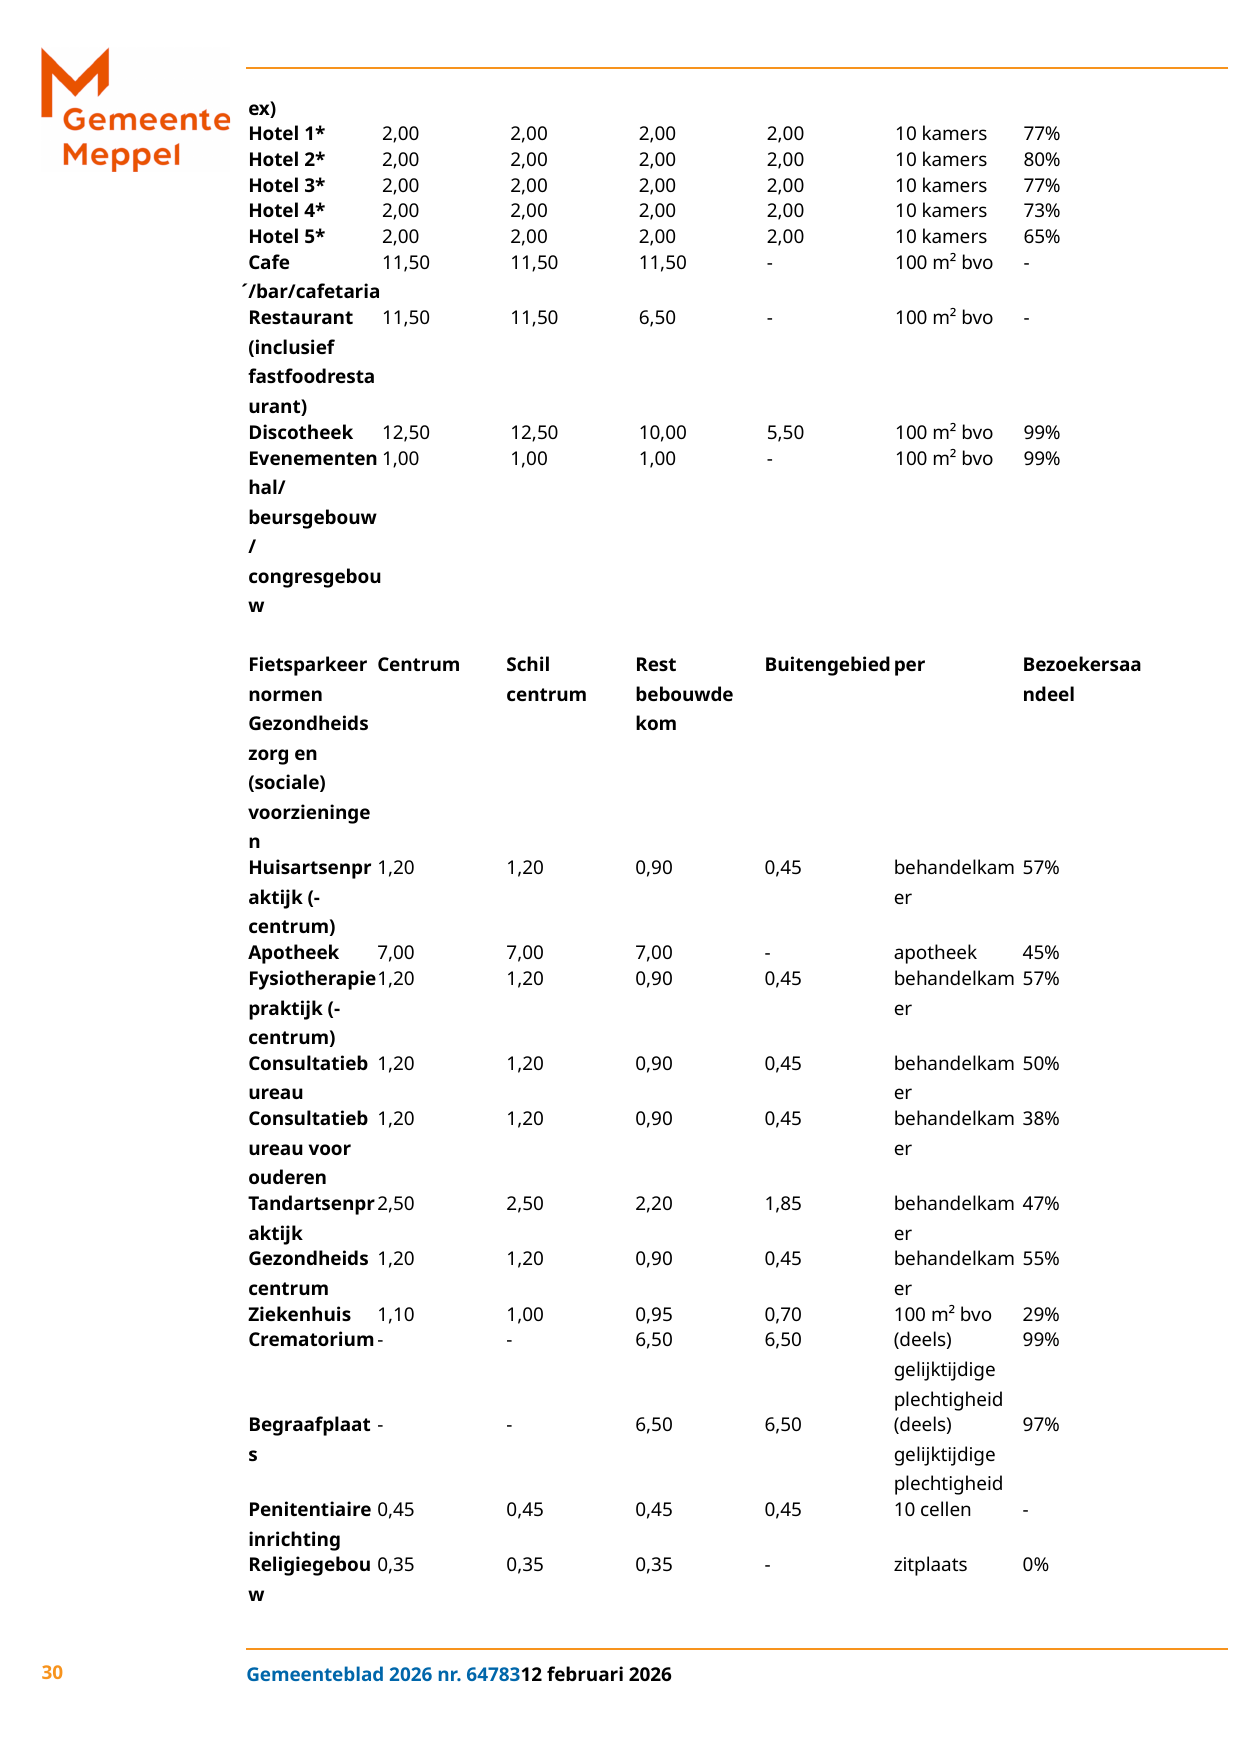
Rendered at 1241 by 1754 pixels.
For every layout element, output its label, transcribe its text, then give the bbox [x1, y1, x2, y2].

table_cell 0,35 [635, 1552, 764, 1607]
table_cell 57% [1023, 855, 1152, 939]
table_cell - [506, 1411, 635, 1496]
table_cell 1,10 [377, 1301, 506, 1327]
table_cell 100 m² bvo [895, 419, 1023, 445]
table_cell behandelkamer [894, 1105, 1022, 1190]
table_cell 57% [1023, 965, 1152, 1050]
table_cell zitplaats [894, 1552, 1022, 1607]
table_cell Hotel 1* [248, 121, 382, 146]
table_cell 1,20 [506, 1246, 635, 1301]
table_cell 1,20 [506, 1050, 635, 1105]
table_cell Gezondheidscentrum [248, 1246, 377, 1301]
table_cell behandelkamer [894, 1050, 1022, 1105]
table_cell 38% [1023, 1105, 1152, 1190]
table_cell 10 kamers [895, 224, 1023, 249]
table_cell - [377, 1327, 506, 1411]
table_cell 2,00 [510, 172, 638, 198]
table_cell 0,45 [377, 1496, 506, 1552]
table_cell 2,00 [767, 146, 895, 172]
table_cell - [1023, 305, 1152, 419]
table_cell - [506, 1327, 635, 1411]
table_cell behandelkamer [894, 855, 1022, 939]
table_cell 0,90 [635, 965, 764, 1050]
table_cell 0,45 [764, 965, 893, 1050]
table_cell 2,50 [377, 1190, 506, 1246]
table_cell 2,00 [382, 146, 510, 172]
table_cell Huisartsenpraktijk (-centrum) [248, 855, 377, 939]
table_cell [639, 95, 767, 121]
table_cell 2,00 [767, 224, 895, 249]
table_cell 11,50 [382, 249, 510, 304]
table_header Bezoekersaandeel [1023, 651, 1152, 854]
table_cell [895, 95, 1023, 121]
table_cell 0% [1023, 1552, 1152, 1607]
table_cell 12,50 [510, 419, 638, 445]
table_cell Discotheek [248, 419, 382, 445]
table_cell 2,00 [639, 146, 767, 172]
table_cell - [764, 1552, 893, 1607]
table_cell 2,00 [639, 121, 767, 146]
table_header per [894, 651, 1022, 854]
table_cell 7,00 [635, 939, 764, 965]
table_cell 1,20 [377, 855, 506, 939]
table_cell 10 kamers [895, 198, 1023, 223]
table_cell 1,00 [506, 1301, 635, 1327]
table_cell Penitentiaire inrichting [248, 1496, 377, 1552]
table_cell 2,00 [382, 172, 510, 198]
table_cell 6,50 [635, 1327, 764, 1411]
table_cell 0,35 [377, 1552, 506, 1607]
table_cell 1,20 [506, 1105, 635, 1190]
table_cell 0,35 [506, 1552, 635, 1607]
table_cell 6,50 [764, 1327, 893, 1411]
table_header Rest bebouwde kom [635, 651, 764, 854]
table_cell - [1023, 249, 1152, 304]
table_cell 2,00 [639, 172, 767, 198]
table_cell 0,95 [635, 1301, 764, 1327]
table_cell 10 kamers [895, 146, 1023, 172]
table_cell 1,20 [377, 1246, 506, 1301]
table_cell Ziekenhuis [248, 1301, 377, 1327]
table_cell 100 m² bvo [895, 249, 1023, 304]
table_cell 2,00 [639, 224, 767, 249]
table_cell Consultatiebureau [248, 1050, 377, 1105]
table_cell 1,00 [382, 445, 510, 618]
table_cell 2,00 [510, 121, 638, 146]
table_cell 12,50 [382, 419, 510, 445]
table_cell 1,00 [639, 445, 767, 618]
table_cell 2,00 [767, 121, 895, 146]
table_cell - [377, 1411, 506, 1496]
table_cell 100 m² bvo [895, 305, 1023, 419]
table_cell 11,50 [382, 305, 510, 419]
table_cell Crematorium [248, 1327, 377, 1411]
table_cell Hotel 4* [248, 198, 382, 223]
table_cell 65% [1023, 224, 1152, 249]
table_cell 1,20 [506, 965, 635, 1050]
table_cell ex) [248, 95, 382, 121]
table_cell behandelkamer [894, 1246, 1022, 1301]
table_cell 10,00 [639, 419, 767, 445]
table_cell 80% [1023, 146, 1152, 172]
table_cell 0,45 [506, 1496, 635, 1552]
table_cell 2,00 [382, 224, 510, 249]
table_cell 0,45 [764, 1050, 893, 1105]
table_cell 1,85 [764, 1190, 893, 1246]
table_cell 99% [1023, 445, 1152, 618]
table_cell 1,20 [377, 1050, 506, 1105]
table_cell 29% [1023, 1301, 1152, 1327]
table_cell 7,00 [377, 939, 506, 965]
table_cell 6,50 [764, 1411, 893, 1496]
table_header Schil centrum [506, 651, 635, 854]
table_cell 2,00 [510, 146, 638, 172]
table_cell 2,00 [639, 198, 767, 223]
table_cell 0,70 [764, 1301, 893, 1327]
table_cell 10 cellen [894, 1496, 1022, 1552]
table_cell - [764, 939, 893, 965]
table_cell 1,20 [377, 965, 506, 1050]
table_cell 6,50 [639, 305, 767, 419]
table_cell 2,00 [510, 198, 638, 223]
table_cell - [767, 305, 895, 419]
table_cell 99% [1023, 419, 1152, 445]
table_cell 77% [1023, 121, 1152, 146]
table_cell 55% [1023, 1246, 1152, 1301]
table_cell 73% [1023, 198, 1152, 223]
table_cell apotheek [894, 939, 1022, 965]
table_cell Consultatiebureau voor ouderen [248, 1105, 377, 1190]
table_cell 45% [1023, 939, 1152, 965]
table_cell 5,50 [767, 419, 895, 445]
table_cell (deels) gelijktijdige plechtigheid [894, 1327, 1022, 1411]
table_cell 0,45 [635, 1496, 764, 1552]
table_cell [1023, 95, 1152, 121]
table_cell 2,00 [767, 198, 895, 223]
table_cell 1,20 [377, 1105, 506, 1190]
table_header Fietsparkeernormen Gezondheidszorg en (sociale) voorzieningen [248, 651, 377, 854]
table_cell Restaurant (inclusief fastfoodrestaurant) [248, 305, 382, 419]
table_cell 10 kamers [895, 172, 1023, 198]
table_cell - [382, 95, 510, 121]
table_cell Begraafplaats [248, 1411, 377, 1496]
picture [41, 47, 231, 172]
table_cell 10 kamers [895, 121, 1023, 146]
table_cell 6,50 [635, 1411, 764, 1496]
table_cell Hotel 5* [248, 224, 382, 249]
table_cell 0,90 [635, 1050, 764, 1105]
table_cell 0,45 [764, 1246, 893, 1301]
table_cell 47% [1023, 1190, 1152, 1246]
table_cell 100 m² bvo [894, 1301, 1022, 1327]
table_cell 2,00 [510, 224, 638, 249]
table_cell 0,45 [764, 855, 893, 939]
table_cell - [767, 249, 895, 304]
table_cell - [510, 95, 638, 121]
table_cell 1,00 [510, 445, 638, 618]
table_cell Hotel 2* [248, 146, 382, 172]
table_cell (deels) gelijktijdige plechtigheid [894, 1411, 1022, 1496]
table_cell 0,90 [635, 1246, 764, 1301]
table_cell 7,00 [506, 939, 635, 965]
table_cell 0,90 [635, 855, 764, 939]
table_cell 100 m² bvo [895, 445, 1023, 618]
table_cell Cafe ́/bar/cafetaria [248, 249, 382, 304]
table_cell 0,45 [764, 1496, 893, 1552]
table_header Buitengebied [764, 651, 893, 854]
table_cell [767, 95, 895, 121]
table_cell 50% [1023, 1050, 1152, 1105]
table_cell 1,20 [506, 855, 635, 939]
table_cell Apotheek [248, 939, 377, 965]
table_cell 11,50 [639, 249, 767, 304]
table_cell Tandartsenpraktijk [248, 1190, 377, 1246]
table_cell 0,90 [635, 1105, 764, 1190]
table_cell 2,00 [767, 172, 895, 198]
table_cell behandelkamer [894, 965, 1022, 1050]
table_cell 97% [1023, 1411, 1152, 1496]
table_cell 99% [1023, 1327, 1152, 1411]
table_cell Fysiotherapiepraktijk (-centrum) [248, 965, 377, 1050]
table_cell 11,50 [510, 249, 638, 304]
table_cell 2,00 [382, 198, 510, 223]
table_cell 2,20 [635, 1190, 764, 1246]
table_cell - [1023, 1496, 1152, 1552]
table_cell Hotel 3* [248, 172, 382, 198]
table_cell 2,50 [506, 1190, 635, 1246]
table_cell 11,50 [510, 305, 638, 419]
table_header Centrum [377, 651, 506, 854]
table_cell 2,00 [382, 121, 510, 146]
table_cell Evenementenhal/ beursgebouw/ congresgebouw [248, 445, 382, 618]
table_cell Religiegebouw [248, 1552, 377, 1607]
table_cell 77% [1023, 172, 1152, 198]
table_cell - [767, 445, 895, 618]
table_cell behandelkamer [894, 1190, 1022, 1246]
table_cell 0,45 [764, 1105, 893, 1190]
